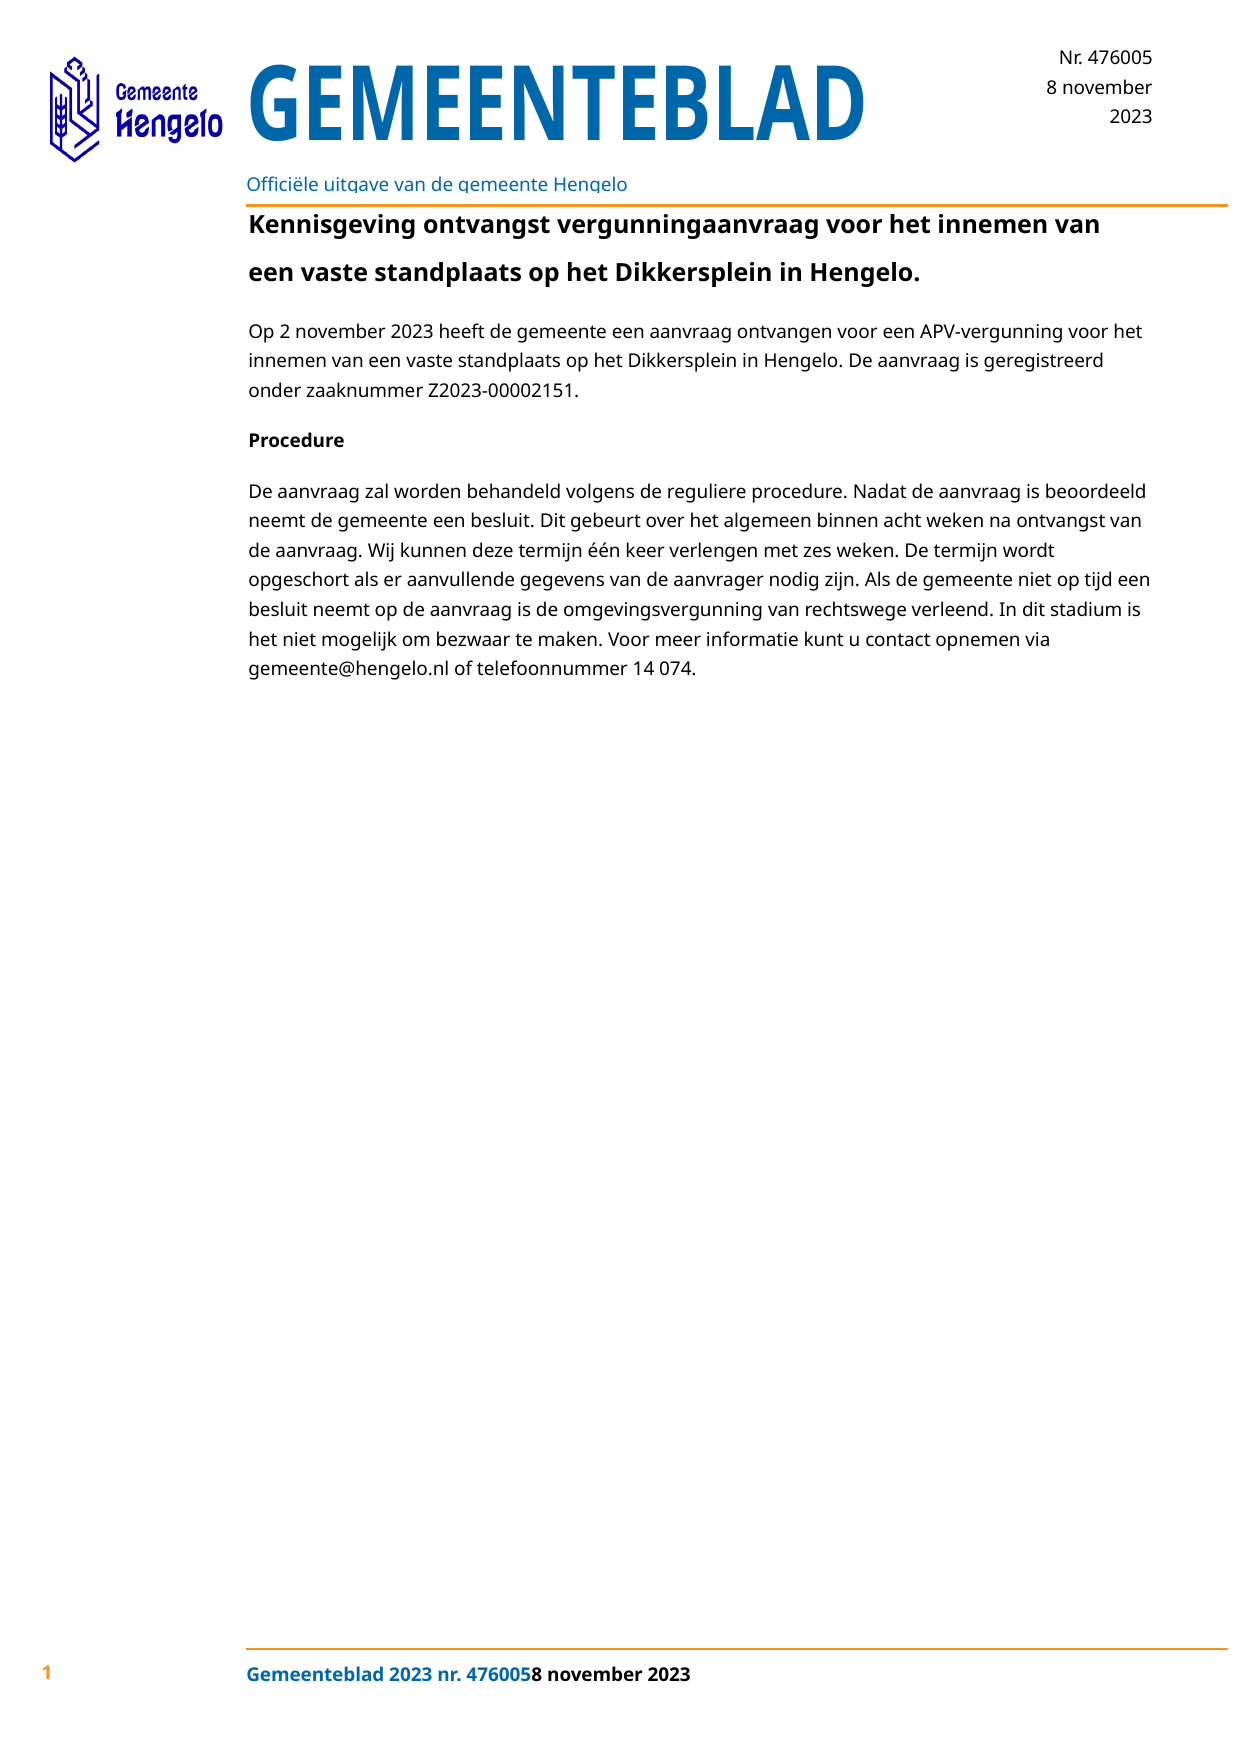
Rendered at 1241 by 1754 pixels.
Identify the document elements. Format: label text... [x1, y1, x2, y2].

picture [41, 47, 231, 172]
text Op 2 november 2023 heeft de gemeente een aanvraag ontvangen voor een APV-vergunning voor het innemen van een vaste standplaats op het Dikkersplein in Hengelo. De aanvraag is geregistreerd onder zaaknummer Z2023-00002151. [248, 318, 1152, 403]
text Kennisgeving ontvangst vergunningaanvraag voor het innemen van een vaste standplaats op het Dikkersplein in Hengelo. [248, 207, 1152, 288]
text De aanvraag zal worden behandeld volgens de reguliere procedure. Nadat de aanvraag is beoordeeld neemt de gemeente een besluit. Dit gebeurt over het algemeen binnen acht weken na ontvangst van de aanvraag. Wij kunnen deze termijn één keer verlengen met zes weken. De termijn wordt opgeschort als er aanvullende gegevens van de aanvrager nodig zijn. Als de gemeente niet op tijd een besluit neemt op de aanvraag is de omgevingsvergunning van rechtswege verleend. In dit stadium is het niet mogelijk om bezwaar te maken. Voor meer informatie kunt u contact opnemen via gemeente@hengelo.nl of telefoonnummer 14 074. [248, 478, 1152, 681]
text Procedure [248, 427, 1152, 453]
